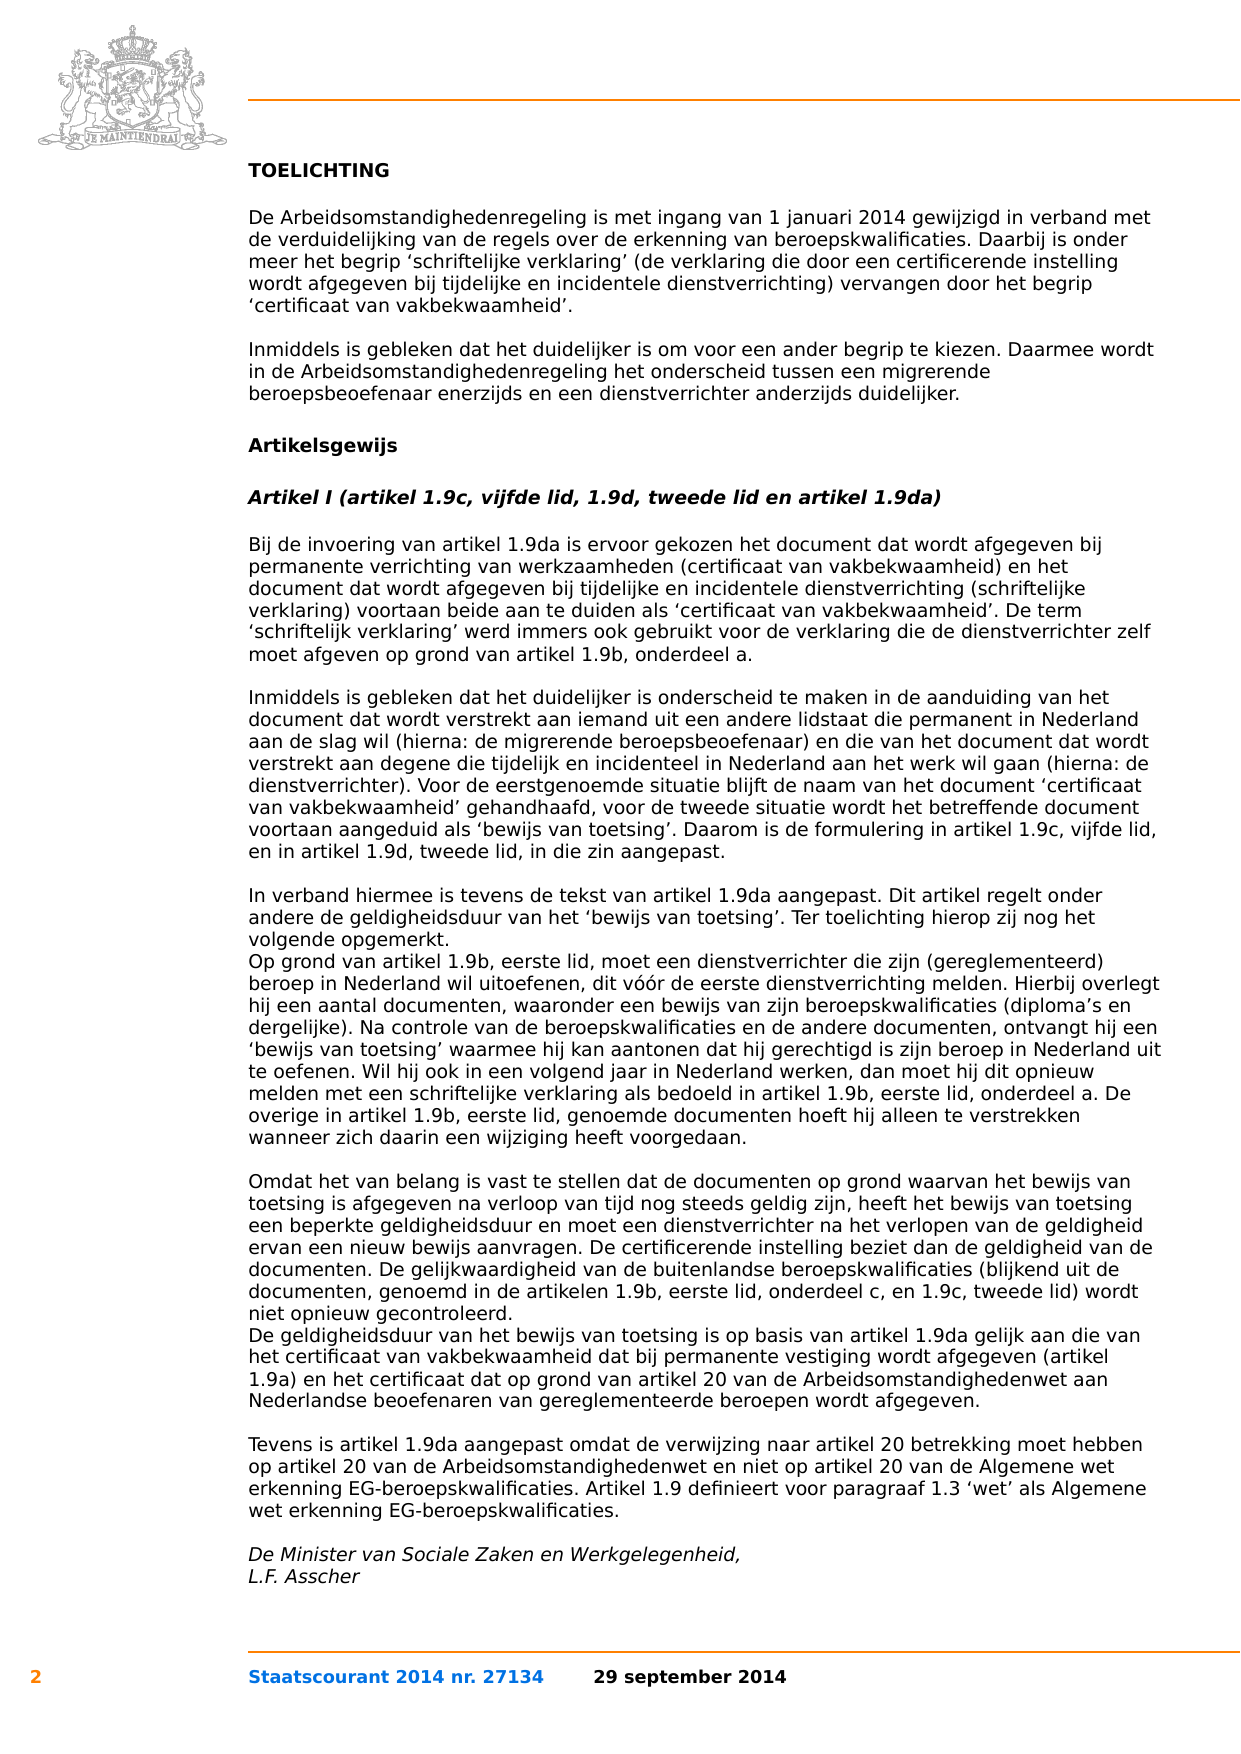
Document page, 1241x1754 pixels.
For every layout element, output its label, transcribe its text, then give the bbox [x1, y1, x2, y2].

text De Arbeidsomstandighedenregeling is met ingang van 1 januari 2014 gewijzigd in verband met de verduidelijking van de regels over de erkenning van beroepskwalificaties. Daarbij is onder meer het begrip ‘schriftelijke verklaring’ (de verklaring die door een certificerende instelling wordt afgegeven bij tijdelijke en incidentele dienstverrichting) vervangen door het begrip ‘certificaat van vakbekwaamheid’. [248, 207, 1163, 317]
picture [38, 25, 227, 150]
subtitle Artikel I (artikel 1.9c, vijfde lid, 1.9d, tweede lid en artikel 1.9da) [248, 487, 1163, 508]
text Omdat het van belang is vast te stellen dat de documenten op grond waarvan het bewijs van toetsing is afgegeven na verloop van tijd nog steeds geldig zijn, heeft het bewijs van toetsing een beperkte geldigheidsduur en moet een dienstverrichter na het verlopen van de geldigheid ervan een nieuw bewijs aanvragen. De certificerende instelling beziet dan de geldigheid van de documenten. De gelijkwaardigheid van de buitenlandse beroepskwalificaties (blijkend uit de documenten, genoemd in de artikelen 1.9b, eerste lid, onderdeel c, en 1.9c, tweede lid) wordt niet opnieuw gecontroleerd. [248, 1171, 1163, 1324]
subtitle TOELICHTING [248, 160, 1163, 182]
text Inmiddels is gebleken dat het duidelijker is onderscheid te maken in de aanduiding van het document dat wordt verstrekt aan iemand uit een andere lidstaat die permanent in Nederland aan de slag wil (hierna: de migrerende beroepsbeoefenaar) en die van het document dat wordt verstrekt aan degene die tijdelijk en incidenteel in Nederland aan het werk wil gaan (hierna: de dienstverrichter). Voor de eerstgenoemde situatie blijft de naam van het document ‘certificaat van vakbekwaamheid’ gehandhaafd, voor de tweede situatie wordt het betreffende document voortaan aangeduid als ‘bewijs van toetsing’. Daarom is de formulering in artikel 1.9c, vijfde lid, en in artikel 1.9d, tweede lid, in die zin aangepast. [248, 687, 1163, 863]
text Tevens is artikel 1.9da aangepast omdat de verwijzing naar artikel 20 betrekking moet hebben op artikel 20 van de Arbeidsomstandighedenwet en niet op artikel 20 van de Algemene wet erkenning EG-beroepskwalificaties. Artikel 1.9 definieert voor paragraaf 1.3 ‘wet’ als Algemene wet erkenning EG-beroepskwalificaties. [248, 1434, 1163, 1522]
subtitle Artikelsgewijs [248, 434, 1163, 457]
text Op grond van artikel 1.9b, eerste lid, moet een dienstverrichter die zijn (gereglementeerd) beroep in Nederland wil uitoefenen, dit vóór de eerste dienstverrichting melden. Hierbij overlegt hij een aantal documenten, waaronder een bewijs van zijn beroepskwalificaties (diploma’s en dergelijke). Na controle van de beroepskwalificaties en de andere documenten, ontvangt hij een ‘bewijs van toetsing’ waarmee hij kan aantonen dat hij gerechtigd is zijn beroep in Nederland uit te oefenen. Wil hij ook in een volgend jaar in Nederland werken, dan moet hij dit opnieuw melden met een schriftelijke verklaring als bedoeld in artikel 1.9b, eerste lid, onderdeel a. De overige in artikel 1.9b, eerste lid, genoemde documenten hoeft hij alleen te verstrekken wanneer zich daarin een wijziging heeft voorgedaan. [248, 951, 1163, 1149]
text De Minister van Sociale Zaken en Werkgelegenheid, L.F. Asscher [248, 1544, 1163, 1588]
text Bij de invoering van artikel 1.9da is ervoor gekozen het document dat wordt afgegeven bij permanente verrichting van werkzaamheden (certificaat van vakbekwaamheid) en het document dat wordt afgegeven bij tijdelijke en incidentele dienstverrichting (schriftelijke verklaring) voortaan beide aan te duiden als ‘certificaat van vakbekwaamheid’. De term ‘schriftelijk verklaring’ werd immers ook gebruikt voor de verklaring die de dienstverrichter zelf moet afgeven op grond van artikel 1.9b, onderdeel a. [248, 533, 1163, 665]
text In verband hiermee is tevens de tekst van artikel 1.9da aangepast. Dit artikel regelt onder andere de geldigheidsduur van het ‘bewijs van toetsing’. Ter toelichting hierop zij nog het volgende opgemerkt. [248, 885, 1163, 951]
text Inmiddels is gebleken dat het duidelijker is om voor een ander begrip te kiezen. Daarmee wordt in de Arbeidsomstandighedenregeling het onderscheid tussen een migrerende beroepsbeoefenaar enerzijds en een dienstverrichter anderzijds duidelijker. [248, 339, 1163, 404]
text De geldigheidsduur van het bewijs van toetsing is op basis van artikel 1.9da gelijk aan die van het certificaat van vakbekwaamheid dat bij permanente vestiging wordt afgegeven (artikel 1.9a) en het certificaat dat op grond van artikel 20 van de Arbeidsomstandighedenwet aan Nederlandse beoefenaren van gereglementeerde beroepen wordt afgegeven. [248, 1324, 1163, 1412]
